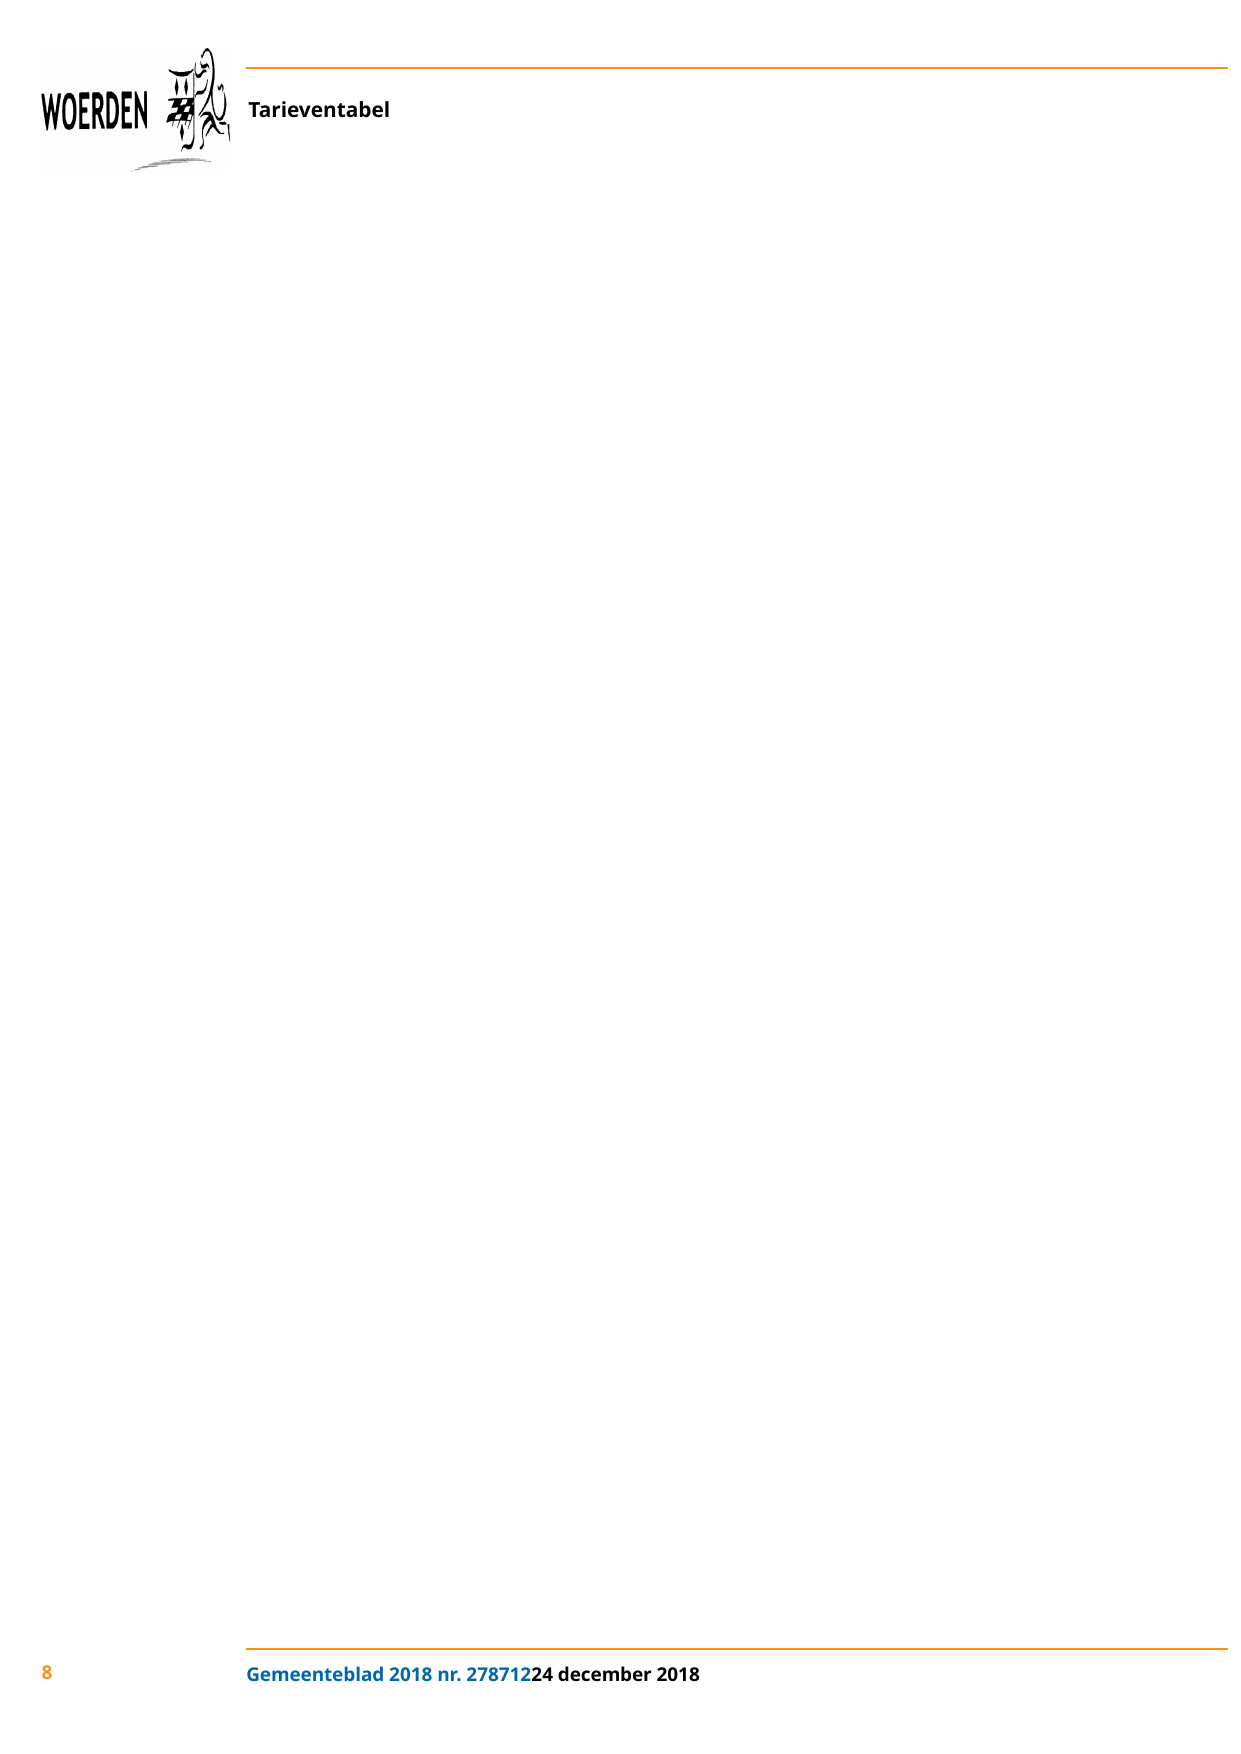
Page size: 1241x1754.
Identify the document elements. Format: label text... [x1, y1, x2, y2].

text Tarieventabel [248, 95, 1152, 123]
picture [41, 47, 231, 172]
